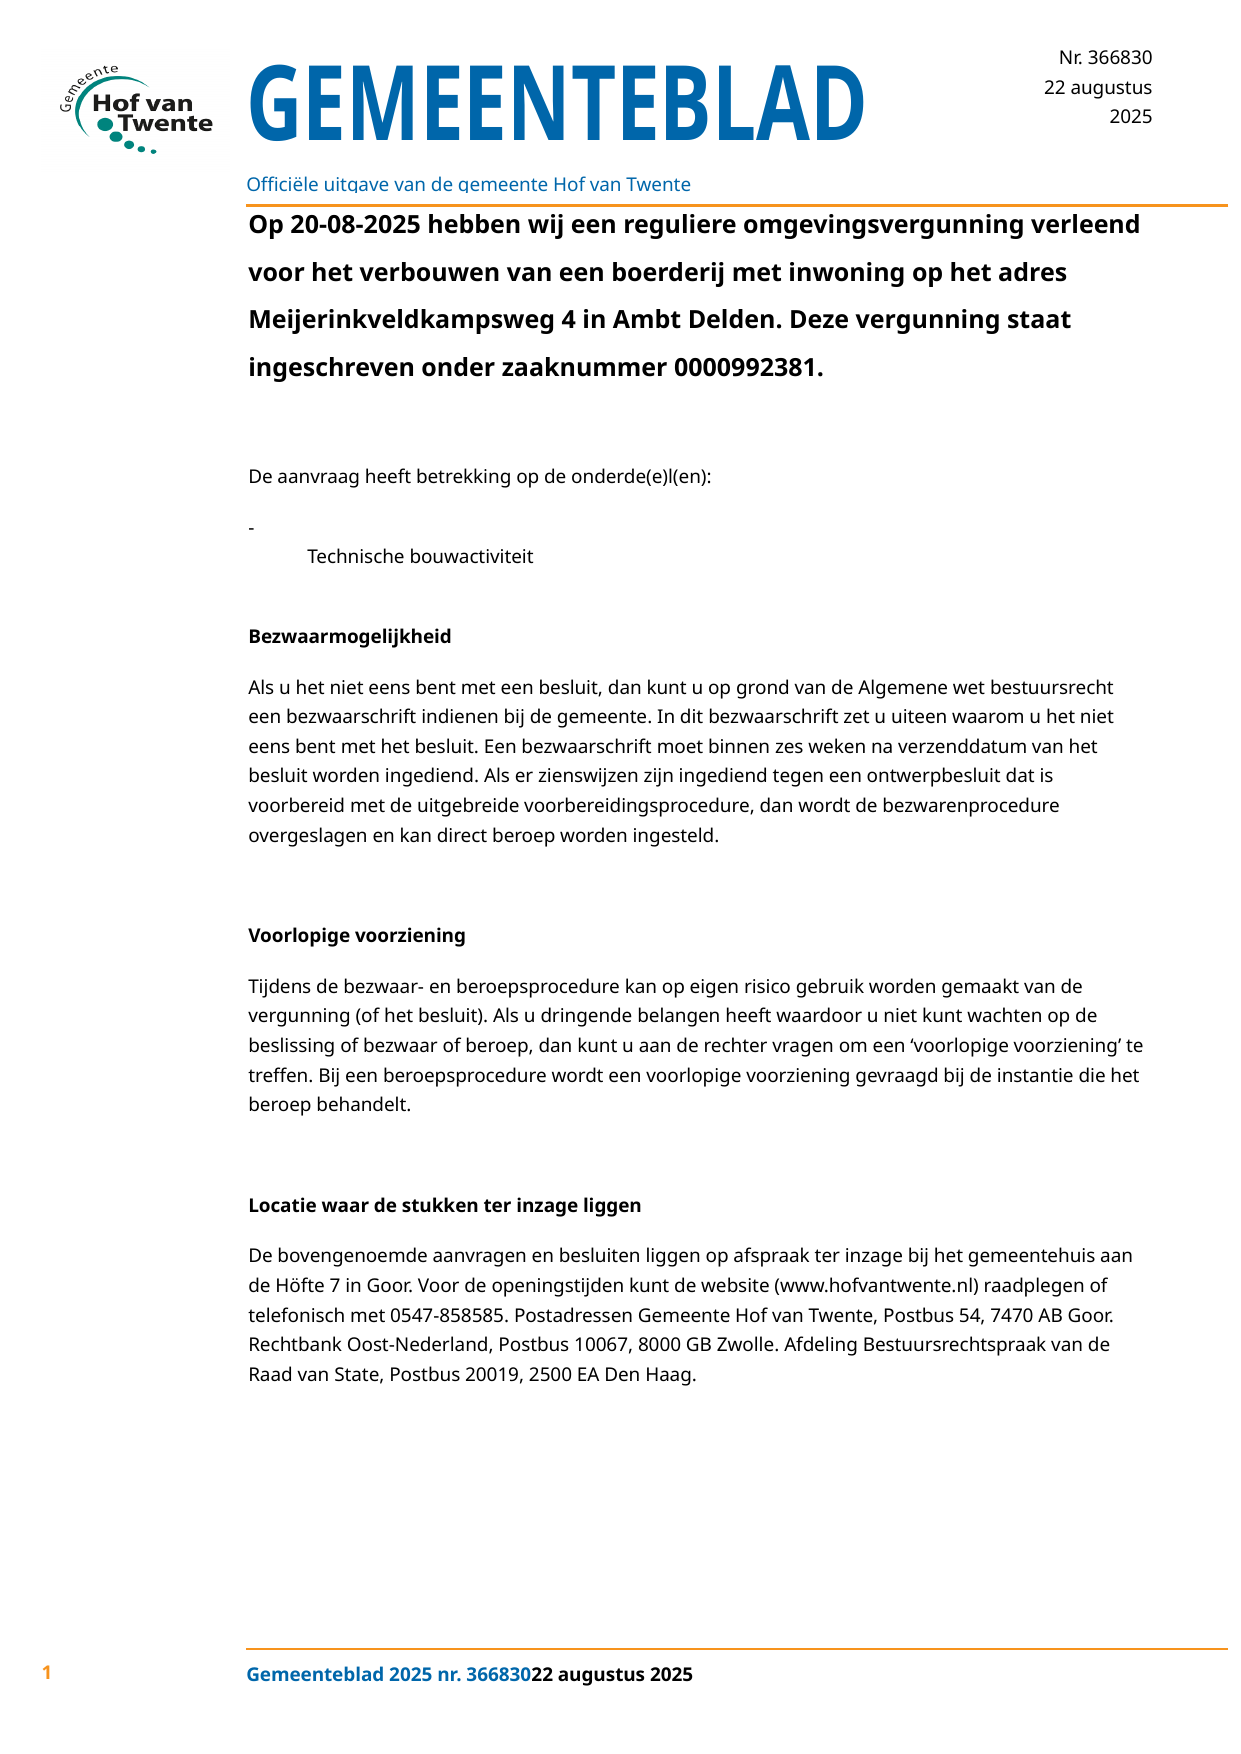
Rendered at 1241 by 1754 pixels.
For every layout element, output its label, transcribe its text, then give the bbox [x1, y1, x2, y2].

list Technische bouwactiviteit [248, 543, 1152, 569]
text Tijdens de bezwaar- en beroepsprocedure kan op eigen risico gebruik worden gemaakt van de vergunning (of het besluit). Als u dringende belangen heeft waardoor u niet kunt wachten op de beslissing of bezwaar of beroep, dan kunt u aan de rechter vragen om een ‘voorlopige voorziening’ te treffen. Bij een beroepsprocedure wordt een voorlopige voorziening gevraagd bij de instantie die het beroep behandelt. [248, 973, 1152, 1117]
text Bezwaarmogelijkheid [248, 623, 1152, 649]
text Locatie waar de stukken ter inzage liggen [248, 1192, 1152, 1218]
text De bovengenoemde aanvragen en besluiten liggen op afspraak ter inzage bij het gemeentehuis aan de Höfte 7 in Goor. Voor de openingstijden kunt de website (www.hofvantwente.nl) raadplegen of telefonisch met 0547-858585. Postadressen Gemeente Hof van Twente, Postbus 54, 7470 AB Goor. Rechtbank Oost-Nederland, Postbus 10067, 8000 GB Zwolle. Afdeling Bestuursrechtspraak van de Raad van State, Postbus 20019, 2500 EA Den Haag. [248, 1243, 1152, 1387]
text Op 20-08-2025 hebben wij een reguliere omgevingsvergunning verleend voor het verbouwen van een boerderij met inwoning op het adres Meijerinkveldkampsweg 4 in Ambt Delden. Deze vergunning staat ingeschreven onder zaaknummer 0000992381. [248, 207, 1152, 384]
picture [41, 47, 231, 172]
text Als u het niet eens bent met een besluit, dan kunt u op grond van de Algemene wet bestuursrecht een bezwaarschrift indienen bij de gemeente. In dit bezwaarschrift zet u uiteen waarom u het niet eens bent met het besluit. Een bezwaarschrift moet binnen zes weken na verzenddatum van het besluit worden ingediend. Als er zienswijzen zijn ingediend tegen een ontwerpbesluit dat is voorbereid met de uitgebreide voorbereidingsprocedure, dan wordt de bezwarenprocedure overgeslagen en kan direct beroep worden ingesteld. [248, 674, 1152, 848]
text Voorlopige voorziening [248, 923, 1152, 948]
text De aanvraag heeft betrekking op de onderde(e)l(en): [248, 463, 1152, 489]
